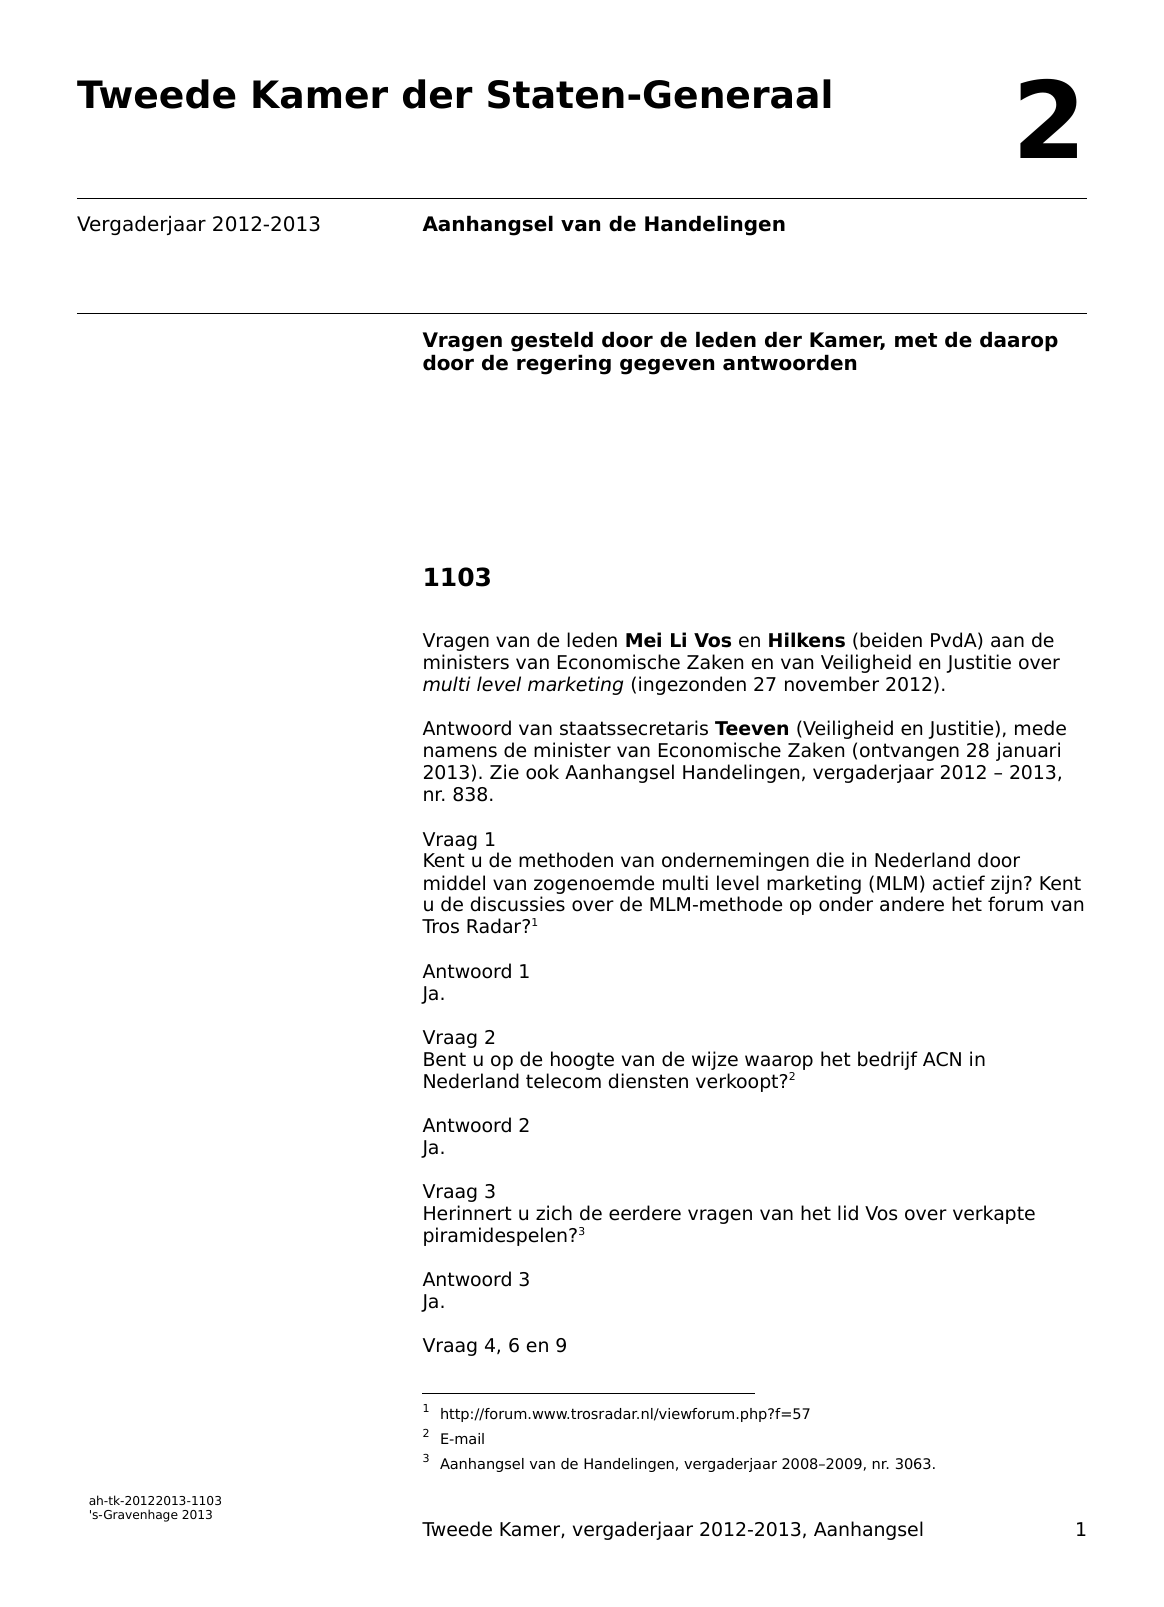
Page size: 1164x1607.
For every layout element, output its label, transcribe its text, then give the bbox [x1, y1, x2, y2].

text http://forum.www.trosradar.nl/viewforum.php?f=57 [422, 1402, 1087, 1424]
text Ja. [422, 1137, 1087, 1159]
text Bent u op de hoogte van de wijze waarop het bedrijf ACN in Nederland telecom diensten verkoopt? [422, 1049, 1087, 1093]
text Vraag 1 [422, 828, 1087, 850]
text E-mail [422, 1427, 1087, 1449]
table_cell Vergaderjaar 2012-2013 [77, 199, 422, 313]
table_cell Vragen gesteld door de leden der Kamer, met de daarop door de regering gegeven antwoorden [422, 314, 1087, 375]
text 1103 [422, 563, 1087, 592]
text Antwoord 2 [422, 1115, 1087, 1137]
table_header Tweede Kamer der Staten-Generaal [77, 59, 886, 198]
text Vragen van de leden Mei Li Vos en Hilkens (beiden PvdA) aan de ministers van Economische Zaken en van Veiligheid en Justitie over multi level marketing (ingezonden 27 november 2012). [422, 630, 1087, 696]
text Herinnert u zich de eerdere vragen van het lid Vos over verkapte piramidespelen? [422, 1203, 1087, 1247]
table_cell [77, 314, 422, 375]
text Aanhangsel van de Handelingen, vergaderjaar 2008–2009, nr. 3063. [422, 1452, 1087, 1474]
text Kent u de methoden van ondernemingen die in Nederland door middel van zogenoemde multi level marketing (MLM) actief zijn? Kent u de discussies over de MLM-methode op onder andere het forum van Tros Radar? [422, 850, 1087, 938]
text 's-Gravenhage 2013 [88, 1508, 323, 1522]
text Antwoord 1 [422, 961, 1087, 982]
text Vraag 4, 6 en 9 [422, 1335, 1087, 1357]
table_cell Aanhangsel van de Handelingen [422, 199, 1087, 313]
text Vraag 2 [422, 1027, 1087, 1049]
text Ja. [422, 1291, 1087, 1313]
text Antwoord 3 [422, 1269, 1087, 1291]
text Vraag 3 [422, 1181, 1087, 1203]
text Antwoord van staatssecretaris Teeven (Veiligheid en Justitie), mede namens de minister van Economische Zaken (ontvangen 28 januari 2013). Zie ook Aanhangsel Handelingen, vergaderjaar 2012 – 2013, nr. 838. [422, 718, 1087, 806]
text Ja. [422, 982, 1087, 1004]
text ah-tk-20122013-1103 [88, 1494, 323, 1508]
table_header 2 [886, 59, 1087, 198]
